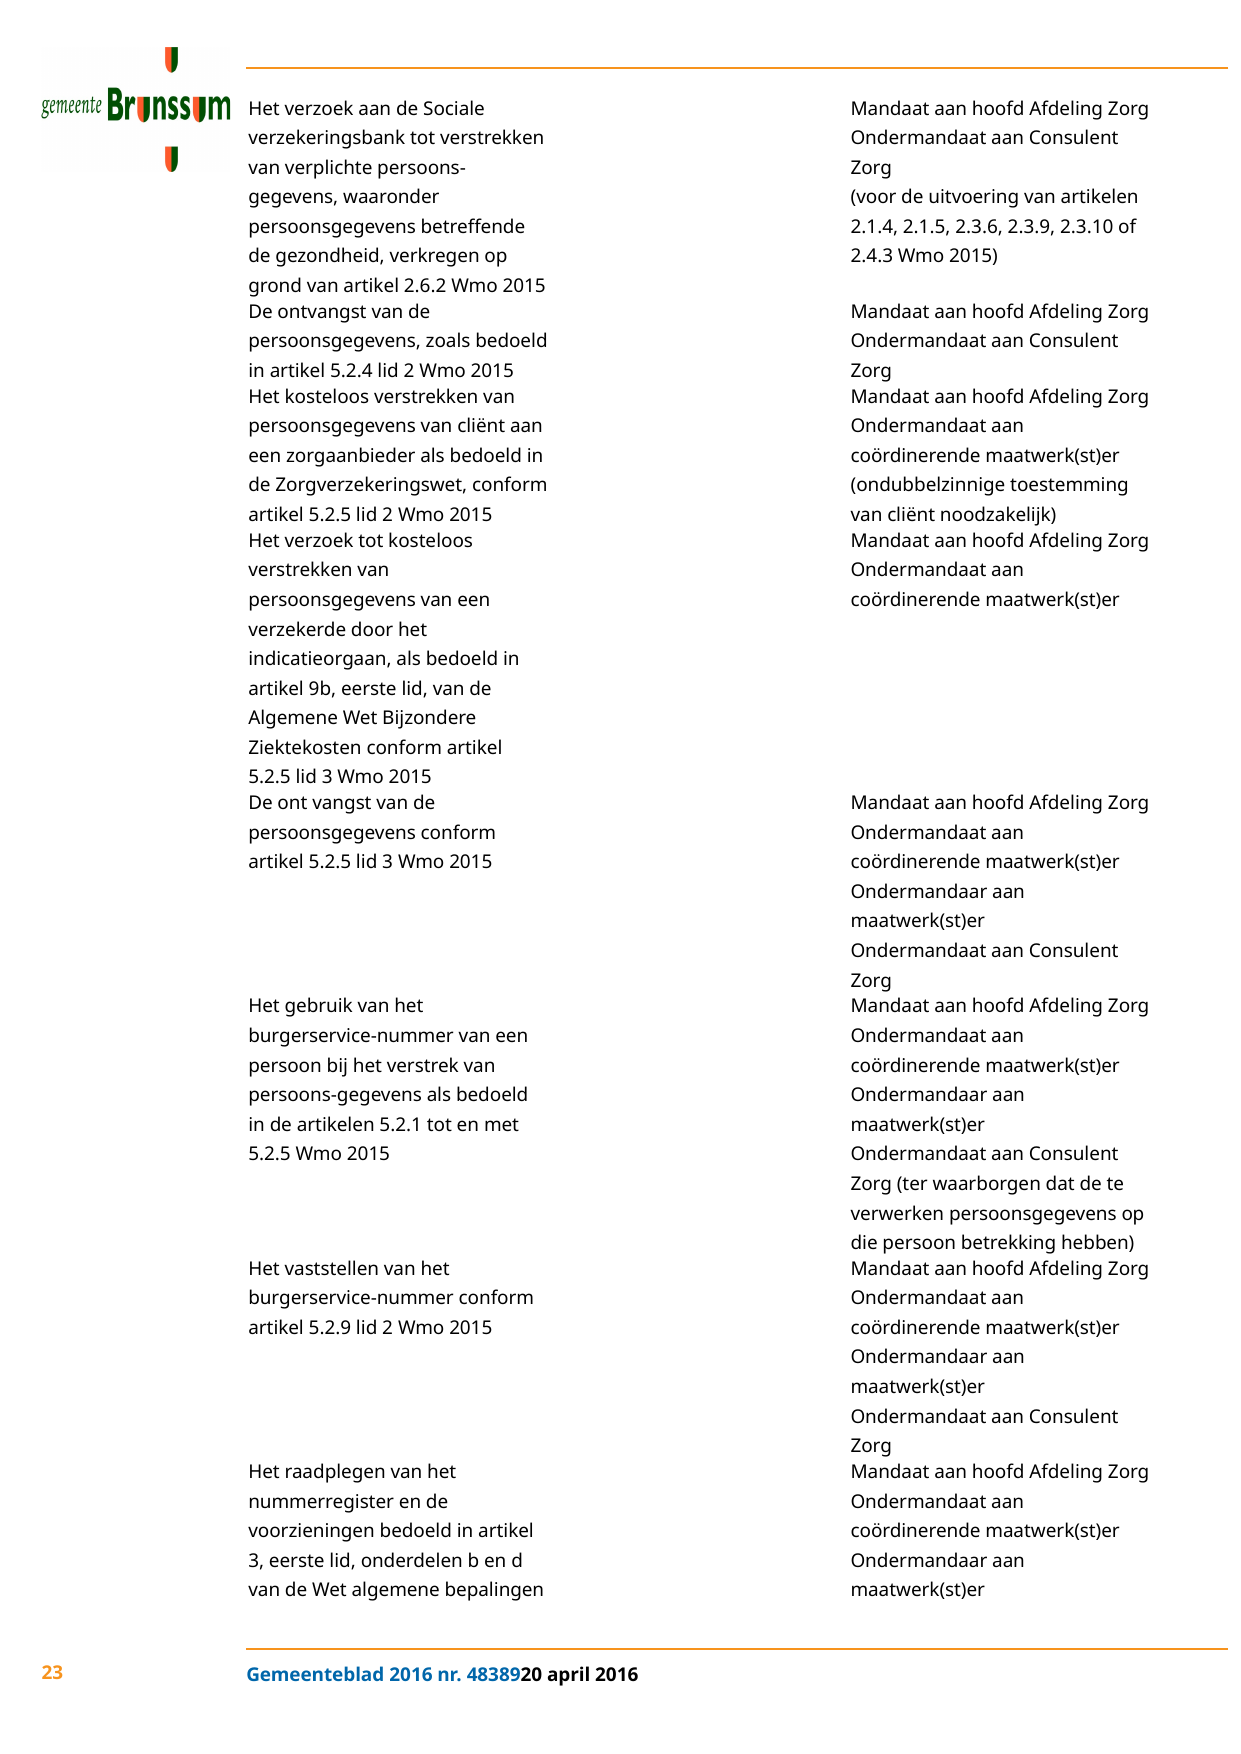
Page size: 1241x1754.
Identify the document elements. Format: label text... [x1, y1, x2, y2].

table_cell Mandaat aan hoofd Afdeling Zorg Ondermandaat aan coördinerende maatwerk(st)er Ondermandaar aan maatwerk(st)er Ondermandaat aan Consulent Zorg [850, 1255, 1152, 1458]
table_cell [549, 1458, 850, 1602]
table_cell [549, 95, 850, 298]
table_cell Mandaat aan hoofd Afdeling Zorg Ondermandaat aan coördinerende maatwerk(st)er [850, 527, 1152, 789]
table_cell [549, 298, 850, 383]
table_cell [549, 1255, 850, 1458]
table_cell Mandaat aan hoofd Afdeling Zorg Ondermandaat aan coördinerende maatwerk(st)er Ondermandaar aan maatwerk(st)er Ondermandaat aan Consulent Zorg [850, 789, 1152, 993]
table_cell Mandaat aan hoofd Afdeling Zorg Ondermandaat aan Consulent Zorg [850, 298, 1152, 383]
table_cell Mandaat aan hoofd Afdeling Zorg Ondermandaat aan coördinerende maatwerk(st)er Ondermandaar aan maatwerk(st)er [850, 1458, 1152, 1602]
table_cell [549, 993, 850, 1255]
table_cell Het gebruik van het burgerservice-nummer van een persoon bij het verstrek van persoons-gegevens als bedoeld in de artikelen 5.2.1 tot en met 5.2.5 Wmo 2015 [248, 993, 549, 1255]
table_cell Mandaat aan hoofd Afdeling Zorg Ondermandaat aan coördinerende maatwerk(st)er Ondermandaar aan maatwerk(st)er Ondermandaat aan Consulent Zorg (ter waarborgen dat de te verwerken persoonsgegevens op die persoon betrekking hebben) [850, 993, 1152, 1255]
table_cell Mandaat aan hoofd Afdeling Zorg Ondermandaat aan Consulent Zorg (voor de uitvoering van artikelen 2.1.4, 2.1.5, 2.3.6, 2.3.9, 2.3.10 of 2.4.3 Wmo 2015) [850, 95, 1152, 298]
table_cell De ontvangst van de persoonsgegevens, zoals bedoeld in artikel 5.2.4 lid 2 Wmo 2015 [248, 298, 549, 383]
table_cell Mandaat aan hoofd Afdeling Zorg Ondermandaat aan coördinerende maatwerk(st)er (ondubbelzinnige toestemming van cliënt noodzakelijk) [850, 383, 1152, 527]
table_cell [549, 383, 850, 527]
table_cell [549, 789, 850, 993]
picture [41, 47, 231, 172]
table_cell Het verzoek tot kosteloos verstrekken van persoonsgegevens van een verzekerde door het indicatieorgaan, als bedoeld in artikel 9b, eerste lid, van de Algemene Wet Bijzondere Ziektekosten conform artikel 5.2.5 lid 3 Wmo 2015 [248, 527, 549, 789]
table_cell [549, 527, 850, 789]
table_cell Het raadplegen van het nummerregister en de voorzieningen bedoeld in artikel 3, eerste lid, onderdelen b en d van de Wet algemene bepalingen [248, 1458, 549, 1602]
table_cell Het kosteloos verstrekken van persoonsgegevens van cliënt aan een zorgaanbieder als bedoeld in de Zorgverzekeringswet, conform artikel 5.2.5 lid 2 Wmo 2015 [248, 383, 549, 527]
table_cell Het verzoek aan de Sociale verzekeringsbank tot verstrekken van verplichte persoons-gegevens, waaronder persoonsgegevens betreffende de gezondheid, verkregen op grond van artikel 2.6.2 Wmo 2015 [248, 95, 549, 298]
table_cell De ont vangst van de persoonsgegevens conform artikel 5.2.5 lid 3 Wmo 2015 [248, 789, 549, 993]
table_cell Het vaststellen van het burgerservice-nummer conform artikel 5.2.9 lid 2 Wmo 2015 [248, 1255, 549, 1458]
